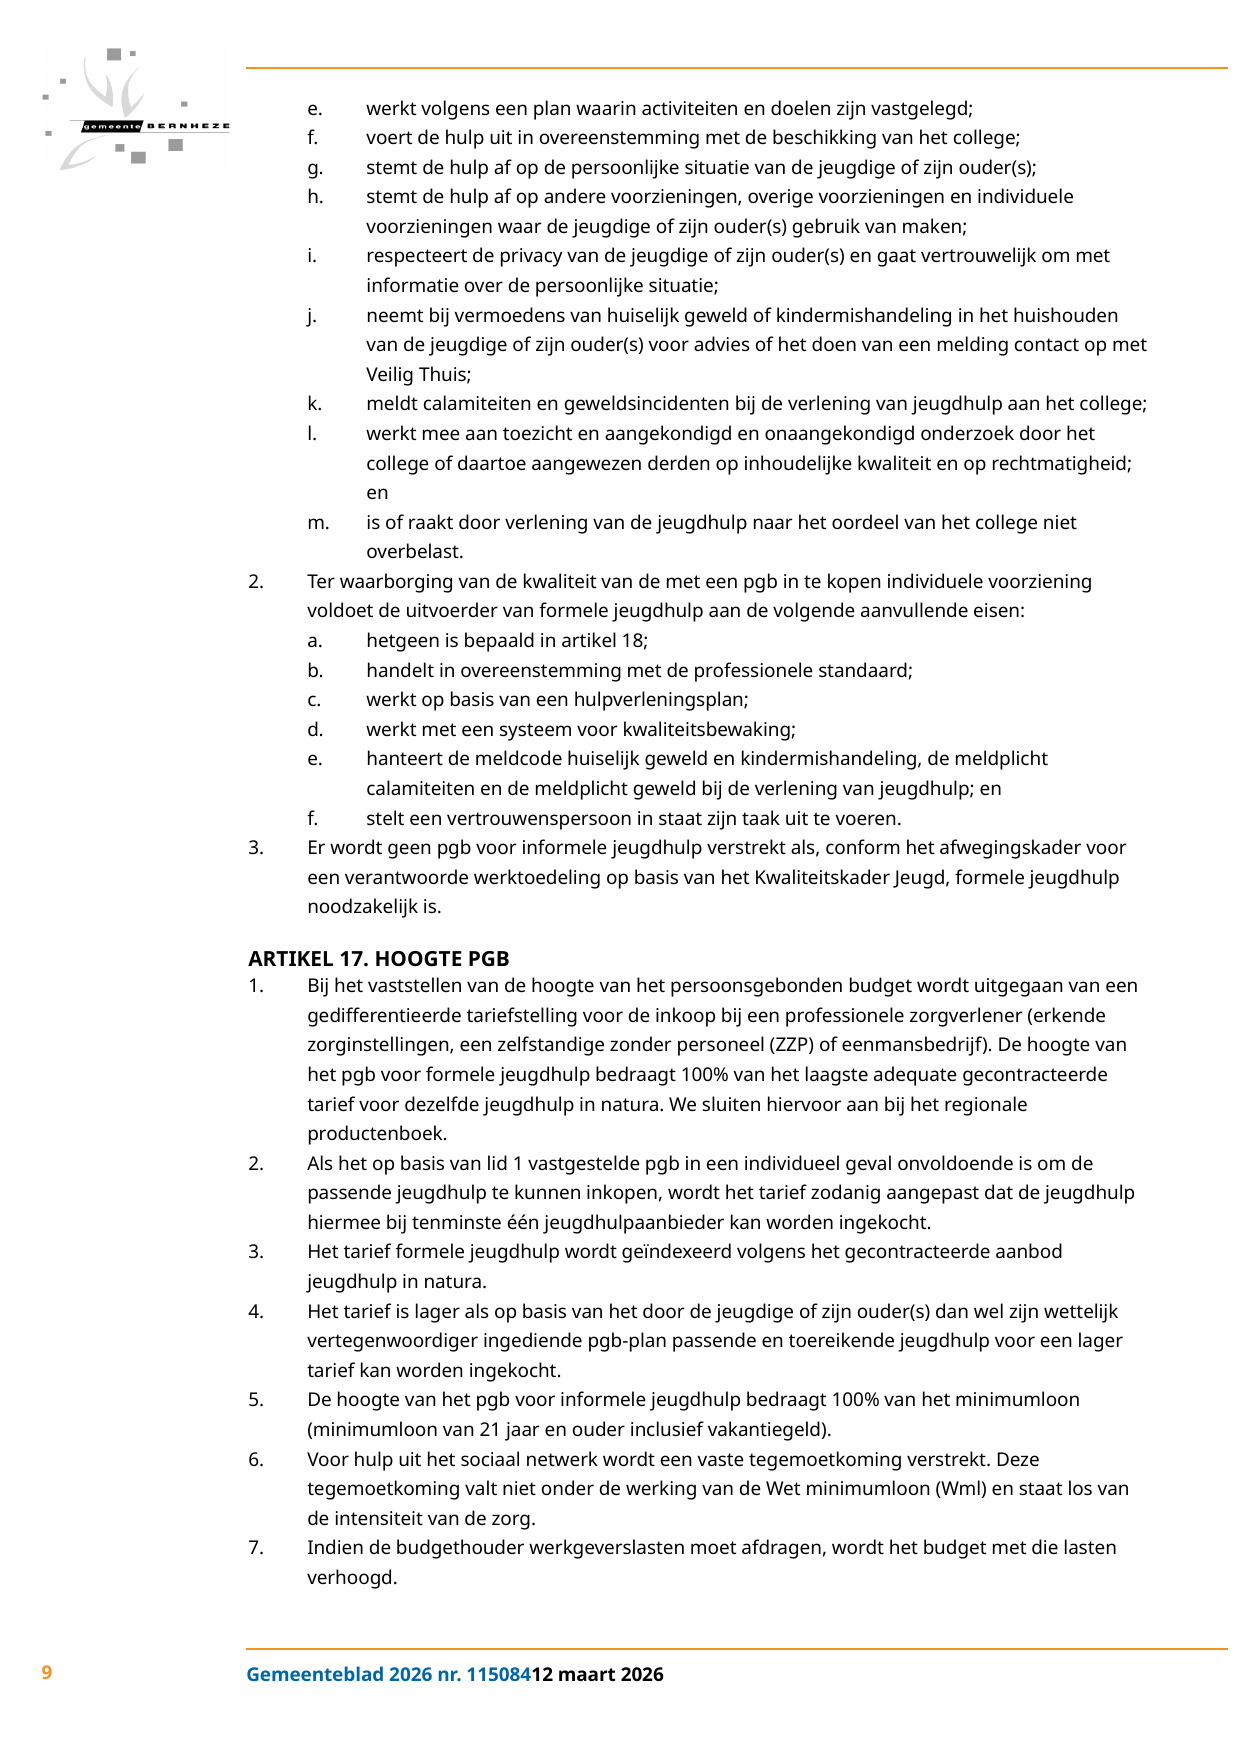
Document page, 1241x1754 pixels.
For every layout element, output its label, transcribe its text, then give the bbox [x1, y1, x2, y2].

text ARTIKEL 17. HOOGTE PGB [248, 944, 1152, 972]
list werkt volgens een plan waarin activiteiten en doelen zijn vastgelegd; [307, 95, 1152, 121]
list Voor hulp uit het sociaal netwerk wordt een vaste tegemoetkoming verstrekt. Deze tegemoetkoming valt niet onder de werking van de Wet minimumloon (Wml) en staat los van de intensiteit van de zorg. [248, 1446, 1152, 1531]
list werkt mee aan toezicht en aangekondigd en onaangekondigd onderzoek door het college of daartoe aangewezen derden op inhoudelijke kwaliteit en op rechtmatigheid; en [307, 420, 1152, 505]
list Ter waarborging van de kwaliteit van de met een pgb in te kopen individuele voorziening voldoet de uitvoerder van formele jeugdhulp aan de volgende aanvullende eisen: [248, 568, 1152, 623]
list De hoogte van het pgb voor informele jeugdhulp bedraagt 100% van het minimumloon (minimumloon van 21 jaar en ouder inclusief vakantiegeld). [248, 1387, 1152, 1442]
picture [41, 47, 231, 172]
list hetgeen is bepaald in artikel 18; [307, 627, 1152, 653]
list voert de hulp uit in overeenstemming met de beschikking van het college; [307, 124, 1152, 150]
list neemt bij vermoedens van huiselijk geweld of kindermishandeling in het huishouden van de jeugdige of zijn ouder(s) voor advies of het doen van een melding contact op met Veilig Thuis; [307, 302, 1152, 387]
list stelt een vertrouwenspersoon in staat zijn taak uit te voeren. [307, 805, 1152, 831]
list stemt de hulp af op andere voorzieningen, overige voorzieningen en individuele voorzieningen waar de jeugdige of zijn ouder(s) gebruik van maken; [307, 183, 1152, 239]
list is of raakt door verlening van de jeugdhulp naar het oordeel van het college niet overbelast. [307, 509, 1152, 564]
list stemt de hulp af op de persoonlijke situatie van de jeugdige of zijn ouder(s); [307, 154, 1152, 180]
list Het tarief formele jeugdhulp wordt geïndexeerd volgens het gecontracteerde aanbod jeugdhulp in natura. [248, 1239, 1152, 1294]
list handelt in overeenstemming met de professionele standaard; [307, 657, 1152, 683]
list respecteert de privacy van de jeugdige of zijn ouder(s) en gaat vertrouwelijk om met informatie over de persoonlijke situatie; [307, 243, 1152, 298]
list Het tarief is lager als op basis van het door de jeugdige of zijn ouder(s) dan wel zijn wettelijk vertegenwoordiger ingediende pgb-plan passende en toereikende jeugdhulp voor een lager tarief kan worden ingekocht. [248, 1298, 1152, 1383]
list Indien de budgethouder werkgeverslasten moet afdragen, wordt het budget met die lasten verhoogd. [248, 1534, 1152, 1590]
list werkt met een systeem voor kwaliteitsbewaking; [307, 716, 1152, 742]
list werkt op basis van een hulpverleningsplan; [307, 686, 1152, 712]
list Bij het vaststellen van de hoogte van het persoonsgebonden budget wordt uitgegaan van een gedifferentieerde tariefstelling voor de inkoop bij een professionele zorgverlener (erkende zorginstellingen, een zelfstandige zonder personeel (ZZP) of eenmansbedrijf). De hoogte van het pgb voor formele jeugdhulp bedraagt 100% van het laagste adequate gecontracteerde tarief voor dezelfde jeugdhulp in natura. We sluiten hiervoor aan bij het regionale productenboek. [248, 972, 1152, 1146]
list hanteert de meldcode huiselijk geweld en kindermishandeling, de meldplicht calamiteiten en de meldplicht geweld bij de verlening van jeugdhulp; en [307, 746, 1152, 801]
list meldt calamiteiten en geweldsincidenten bij de verlening van jeugdhulp aan het college; [307, 391, 1152, 416]
list Er wordt geen pgb voor informele jeugdhulp verstrekt als, conform het afwegingskader voor een verantwoorde werktoedeling op basis van het Kwaliteitskader Jeugd, formele jeugdhulp noodzakelijk is. [248, 834, 1152, 919]
list Als het op basis van lid 1 vastgestelde pgb in een individueel geval onvoldoende is om de passende jeugdhulp te kunnen inkopen, wordt het tarief zodanig aangepast dat de jeugdhulp hiermee bij tenminste één jeugdhulpaanbieder kan worden ingekocht. [248, 1150, 1152, 1235]
